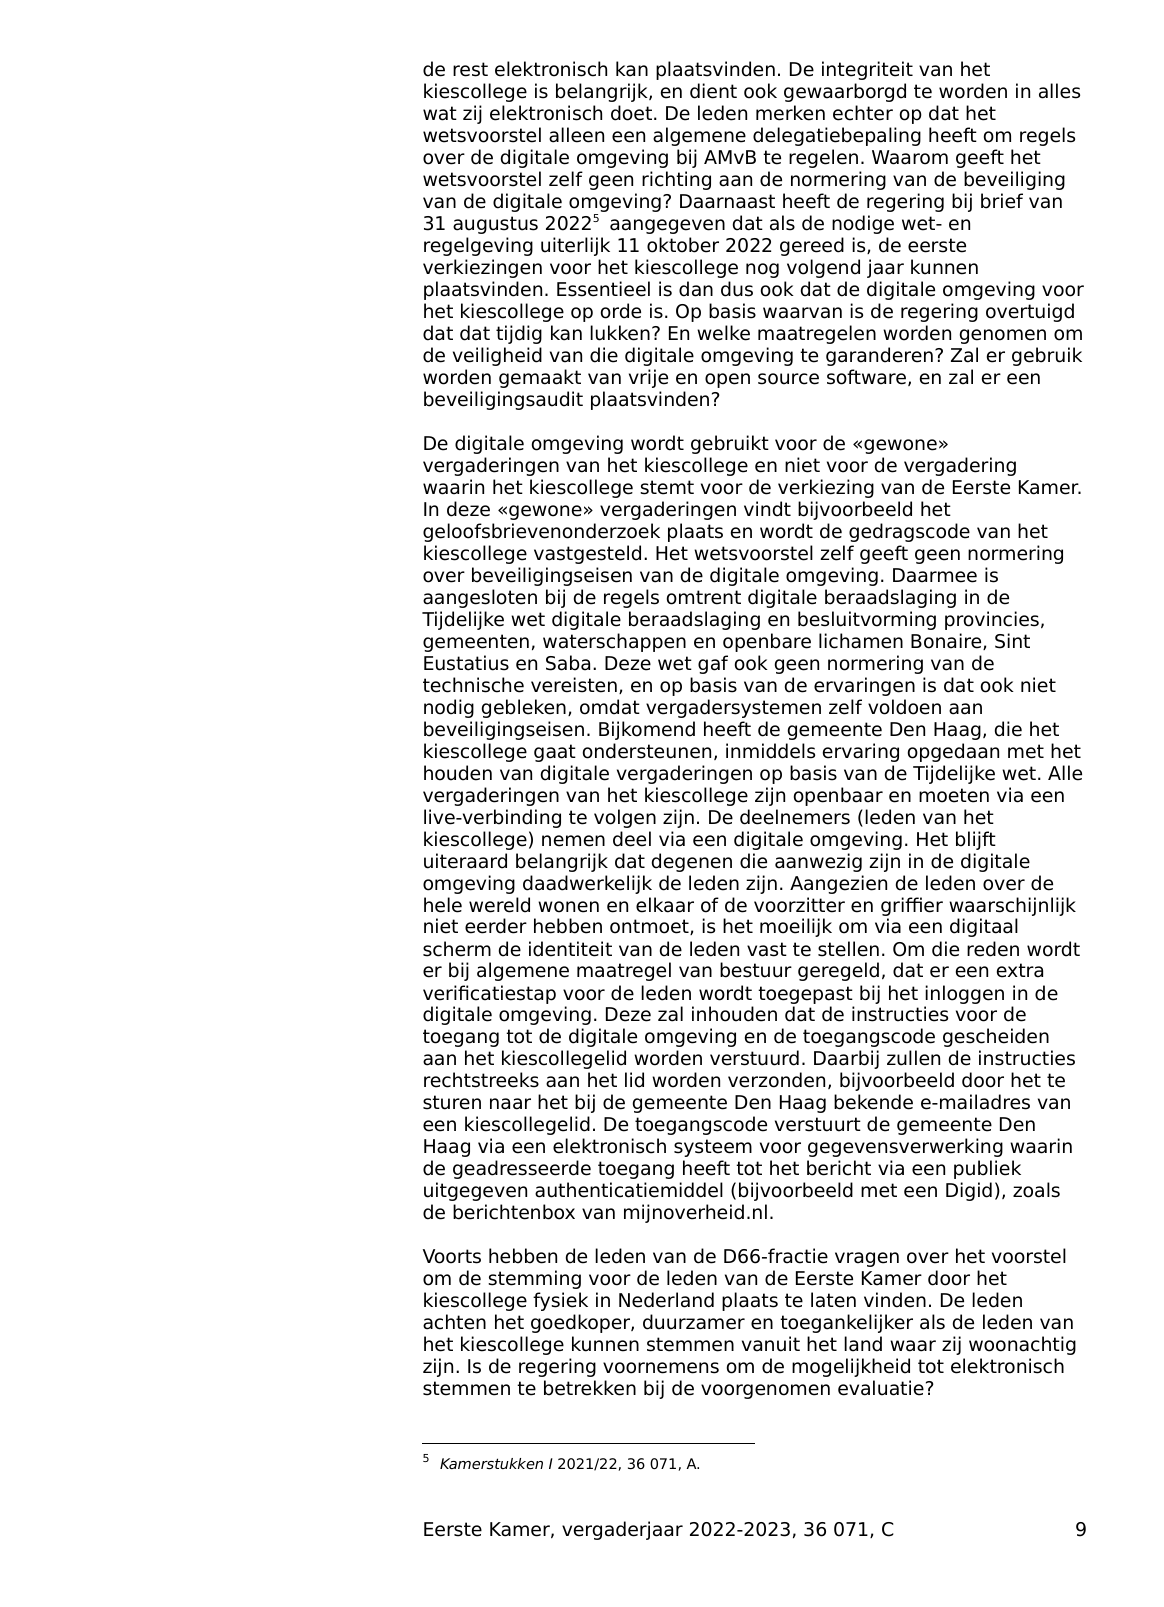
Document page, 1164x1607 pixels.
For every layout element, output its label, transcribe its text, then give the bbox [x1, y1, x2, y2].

text Kamerstukken I 2021/22, 36 071, A. [422, 1452, 1087, 1474]
text de rest elektronisch kan plaatsvinden. De integriteit van het kiescollege is belangrijk, en dient ook gewaarborgd te worden in alles wat zij elektronisch doet. De leden merken echter op dat het wetsvoorstel alleen een algemene delegatiebepaling heeft om regels over de digitale omgeving bij AMvB te regelen. Waarom geeft het wetsvoorstel zelf geen richting aan de normering van de beveiliging van de digitale omgeving? Daarnaast heeft de regering bij brief van 31 augustus 2022 aangegeven dat als de nodige wet- en regelgeving uiterlijk 11 oktober 2022 gereed is, de eerste verkiezingen voor het kiescollege nog volgend jaar kunnen plaatsvinden. Essentieel is dan dus ook dat de digitale omgeving voor het kiescollege op orde is. Op basis waarvan is de regering overtuigd dat dat tijdig kan lukken? En welke maatregelen worden genomen om de veiligheid van die digitale omgeving te garanderen? Zal er gebruik worden gemaakt van vrije en open source software, en zal er een beveiligingsaudit plaatsvinden? [422, 59, 1087, 411]
text Voorts hebben de leden van de D66-fractie vragen over het voorstel om de stemming voor de leden van de Eerste Kamer door het kiescollege fysiek in Nederland plaats te laten vinden. De leden achten het goedkoper, duurzamer en toegankelijker als de leden van het kiescollege kunnen stemmen vanuit het land waar zij woonachtig zijn. Is de regering voornemens om de mogelijkheid tot elektronisch stemmen te betrekken bij de voorgenomen evaluatie? [422, 1246, 1087, 1400]
text De digitale omgeving wordt gebruikt voor de «gewone» vergaderingen van het kiescollege en niet voor de vergadering waarin het kiescollege stemt voor de verkiezing van de Eerste Kamer. In deze «gewone» vergaderingen vindt bijvoorbeeld het geloofsbrievenonderzoek plaats en wordt de gedragscode van het kiescollege vastgesteld. Het wetsvoorstel zelf geeft geen normering over beveiligingseisen van de digitale omgeving. Daarmee is aangesloten bij de regels omtrent digitale beraadslaging in de Tijdelijke wet digitale beraadslaging en besluitvorming provincies, gemeenten, waterschappen en openbare lichamen Bonaire, Sint Eustatius en Saba. Deze wet gaf ook geen normering van de technische vereisten, en op basis van de ervaringen is dat ook niet nodig gebleken, omdat vergadersystemen zelf voldoen aan beveiligingseisen. Bijkomend heeft de gemeente Den Haag, die het kiescollege gaat ondersteunen, inmiddels ervaring opgedaan met het houden van digitale vergaderingen op basis van de Tijdelijke wet. Alle vergaderingen van het kiescollege zijn openbaar en moeten via een live-verbinding te volgen zijn. De deelnemers (leden van het kiescollege) nemen deel via een digitale omgeving. Het blijft uiteraard belangrijk dat degenen die aanwezig zijn in de digitale omgeving daadwerkelijk de leden zijn. Aangezien de leden over de hele wereld wonen en elkaar of de voorzitter en griffier waarschijnlijk niet eerder hebben ontmoet, is het moeilijk om via een digitaal scherm de identiteit van de leden vast te stellen. Om die reden wordt er bij algemene maatregel van bestuur geregeld, dat er een extra verificatiestap voor de leden wordt toegepast bij het inloggen in de digitale omgeving. Deze zal inhouden dat de instructies voor de toegang tot de digitale omgeving en de toegangscode gescheiden aan het kiescollegelid worden verstuurd. Daarbij zullen de instructies rechtstreeks aan het lid worden verzonden, bijvoorbeeld door het te sturen naar het bij de gemeente Den Haag bekende e-mailadres van een kiescollegelid. De toegangscode verstuurt de gemeente Den Haag via een elektronisch systeem voor gegevensverwerking waarin de geadresseerde toegang heeft tot het bericht via een publiek uitgegeven authenticatiemiddel (bijvoorbeeld met een Digid), zoals de berichtenbox van mijnoverheid.nl. [422, 433, 1087, 1224]
